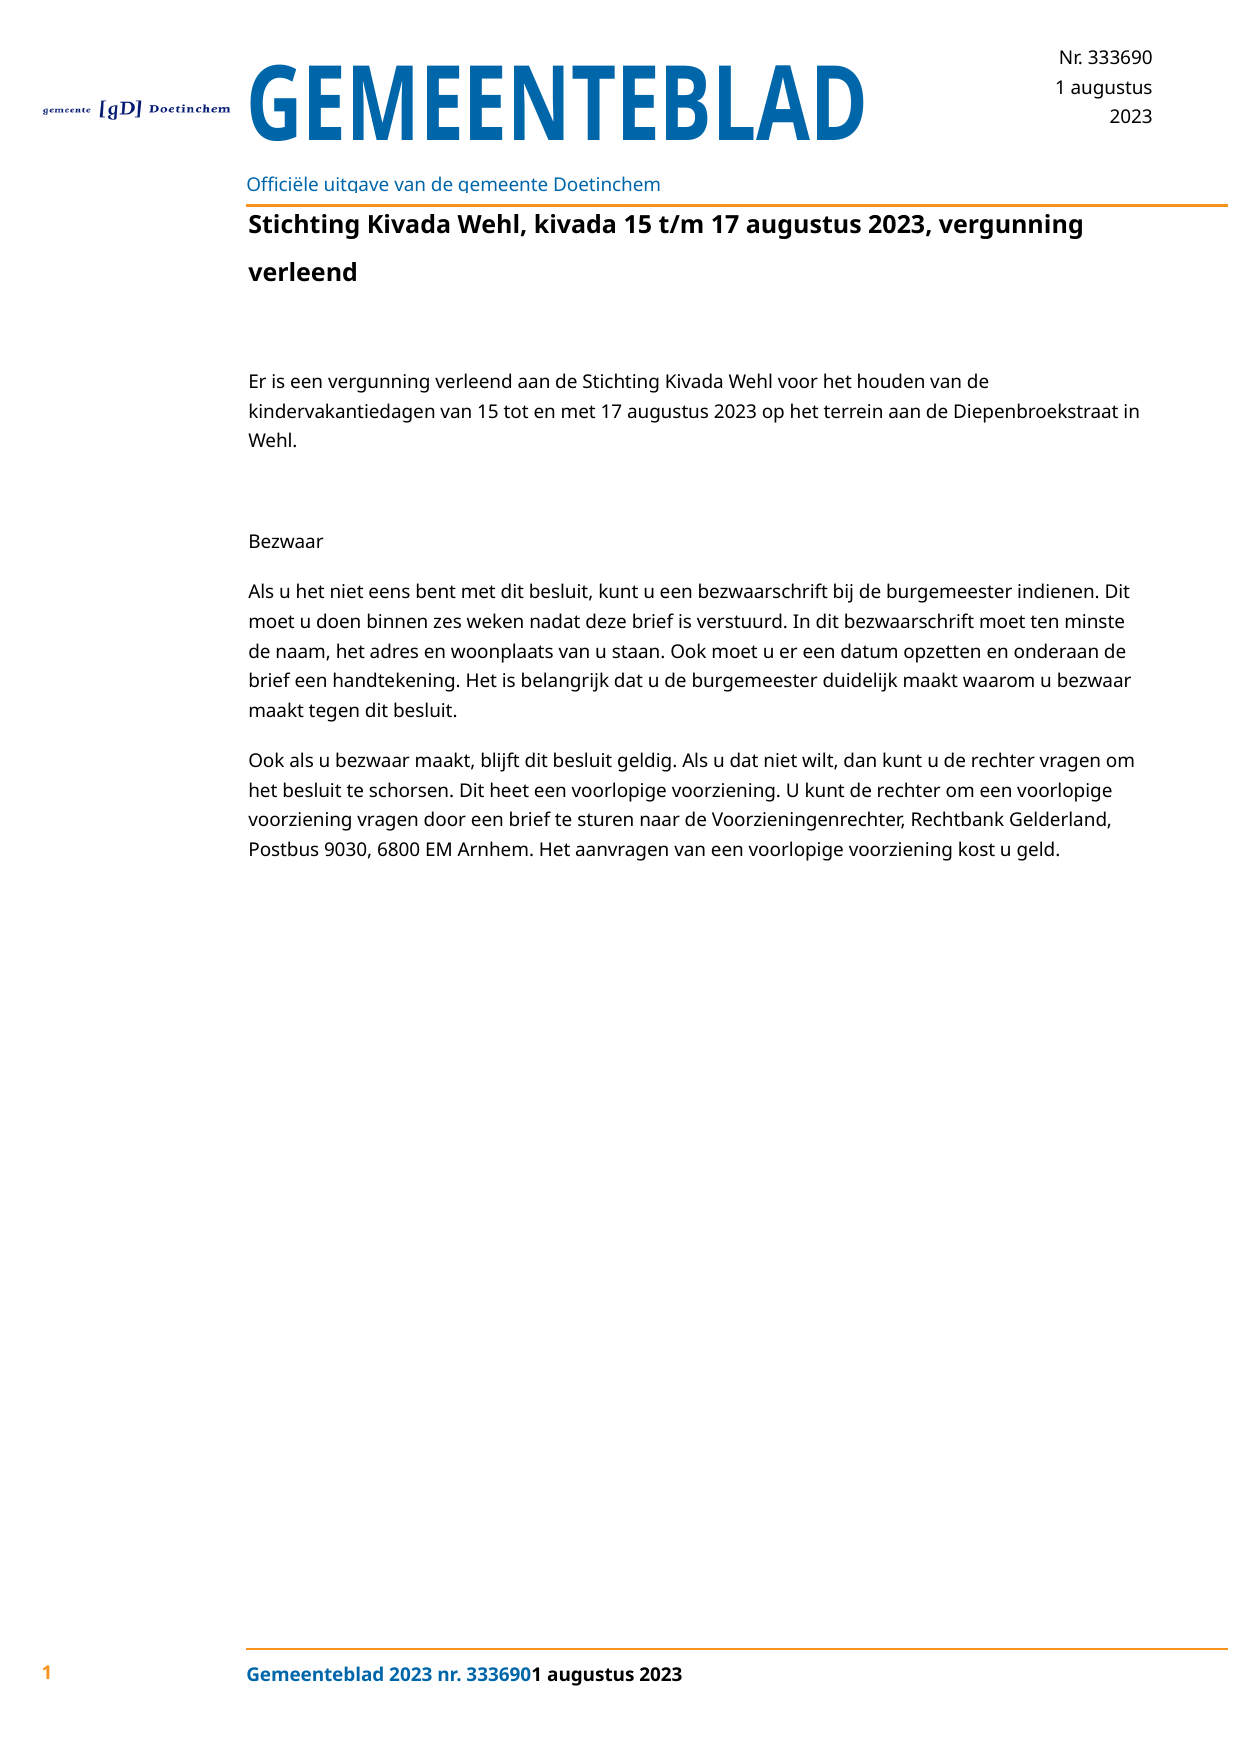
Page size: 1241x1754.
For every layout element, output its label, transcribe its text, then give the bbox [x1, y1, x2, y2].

text Stichting Kivada Wehl, kivada 15 t/m 17 augustus 2023, vergunning verleend [248, 207, 1152, 288]
text Als u het niet eens bent met dit besluit, kunt u een bezwaarschrift bij de burgemeester indienen. Dit moet u doen binnen zes weken nadat deze brief is verstuurd. In dit bezwaarschrift moet ten minste de naam, het adres en woonplaats van u staan. Ook moet u er een datum opzetten en onderaan de brief een handtekening. Het is belangrijk dat u de burgemeester duidelijk maakt waarom u bezwaar maakt tegen dit besluit. [248, 579, 1152, 723]
text Bezwaar [248, 528, 1152, 554]
text Ook als u bezwaar maakt, blijft dit besluit geldig. Als u dat niet wilt, dan kunt u de rechter vragen om het besluit te schorsen. Dit heet een voorlopige voorziening. U kunt de rechter om een voorlopige voorziening vragen door een brief te sturen naar de Voorzieningenrechter, Rechtbank Gelderland, Postbus 9030, 6800 EM Arnhem. Het aanvragen van een voorlopige voorziening kost u geld. [248, 747, 1152, 862]
text Er is een vergunning verleend aan de Stichting Kivada Wehl voor het houden van de kindervakantiedagen van 15 tot en met 17 augustus 2023 op het terrein aan de Diepenbroekstraat in Wehl. [248, 368, 1152, 453]
picture [41, 47, 231, 172]
